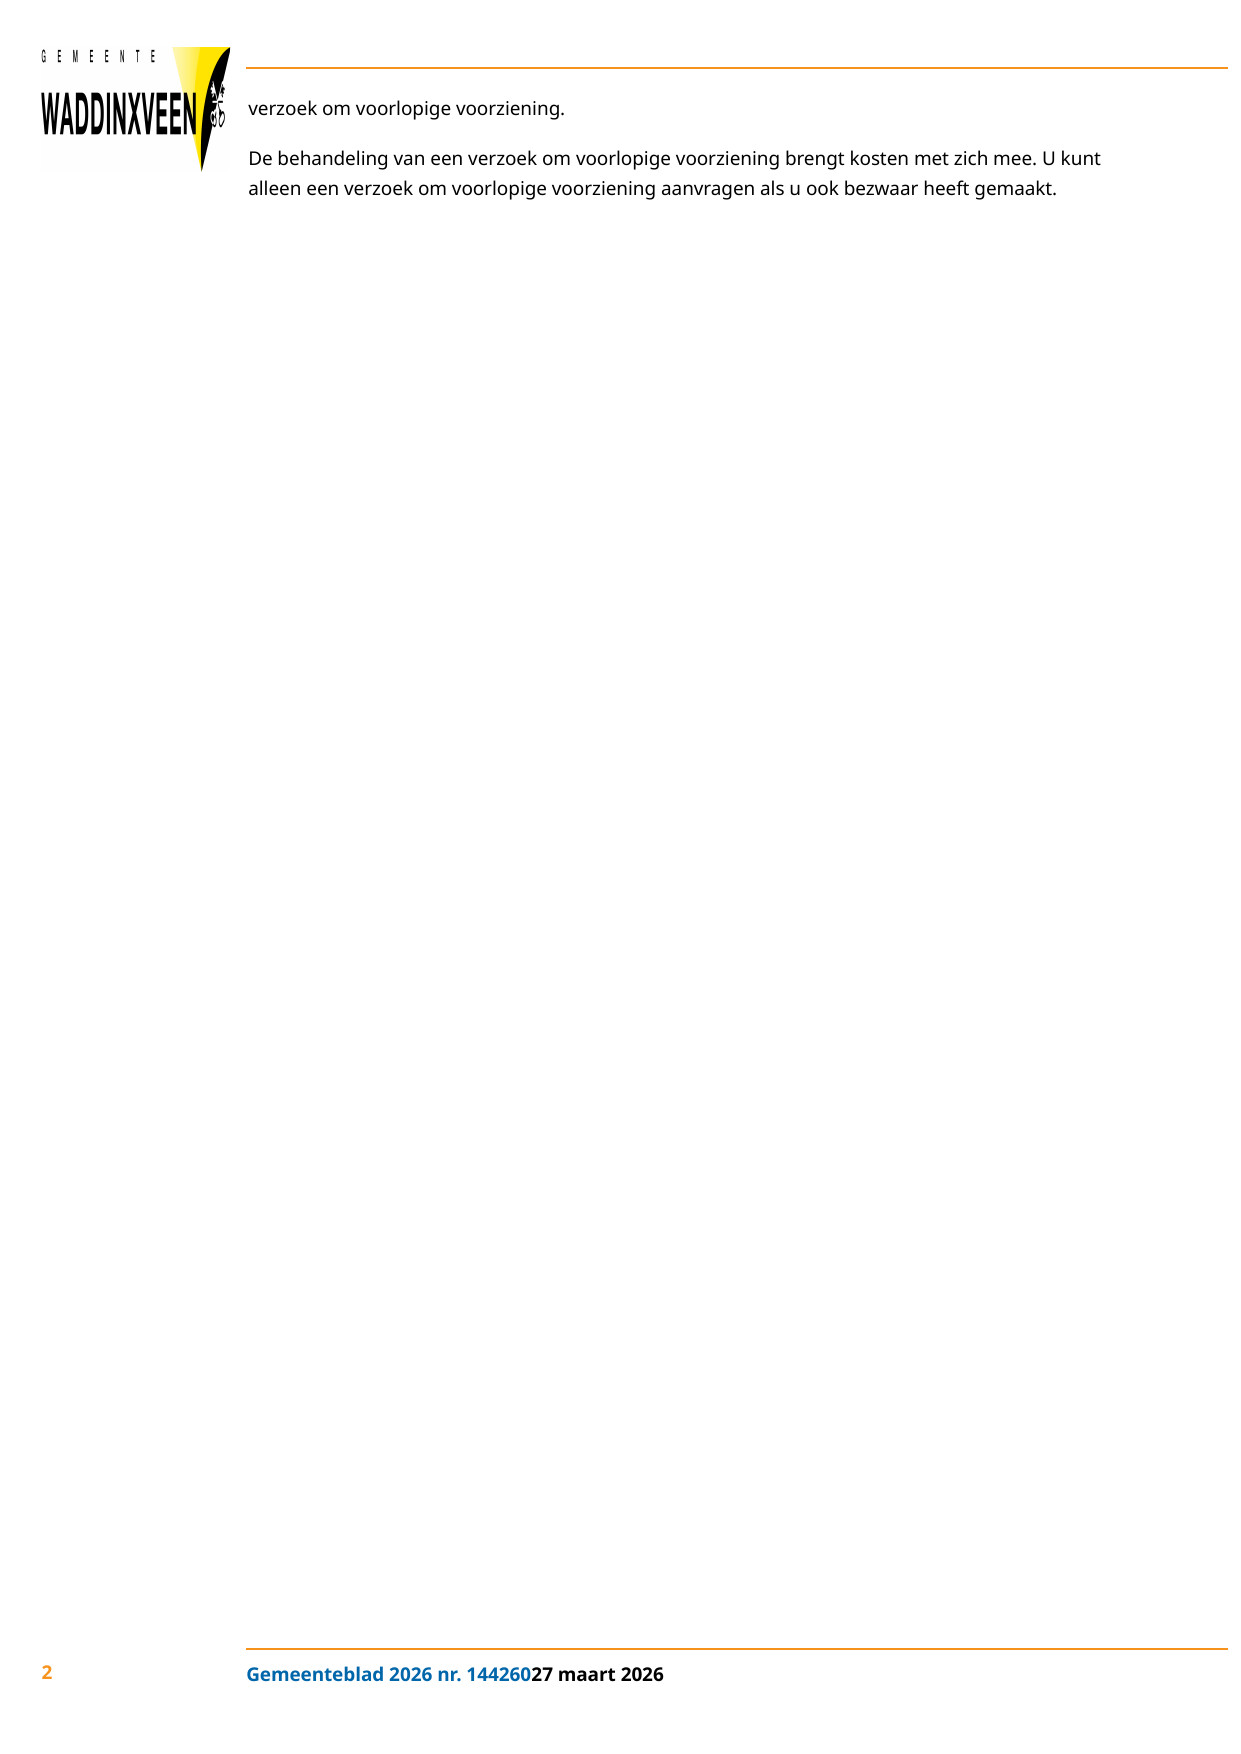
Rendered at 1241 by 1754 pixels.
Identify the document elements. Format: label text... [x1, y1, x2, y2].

text De behandeling van een verzoek om voorlopige voorziening brengt kosten met zich mee. U kunt alleen een verzoek om voorlopige voorziening aanvragen als u ook bezwaar heeft gemaakt. [248, 145, 1152, 201]
picture [41, 47, 231, 172]
text verzoek om voorlopige voorziening. [248, 95, 1152, 121]
